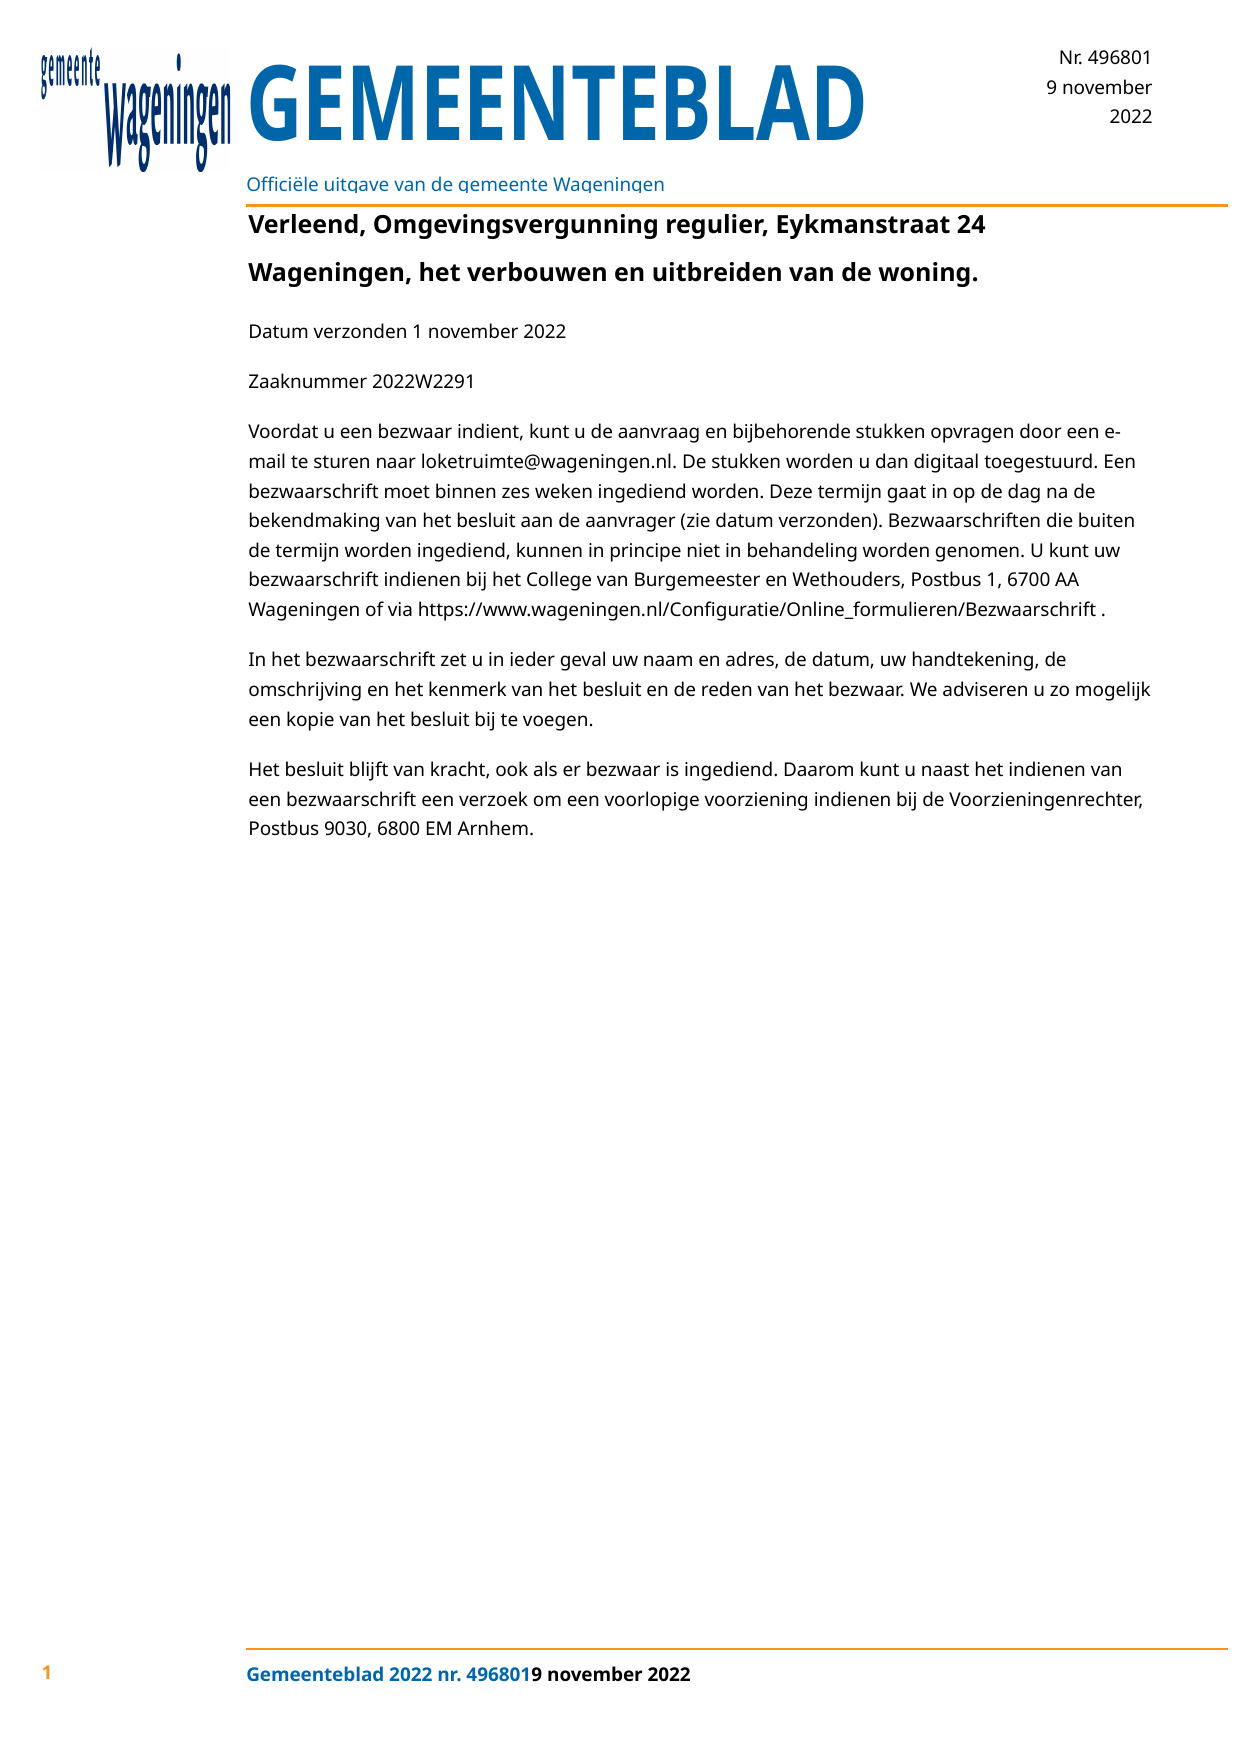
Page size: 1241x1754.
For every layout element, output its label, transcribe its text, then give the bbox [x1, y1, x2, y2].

text In het bezwaarschrift zet u in ieder geval uw naam en adres, de datum, uw handtekening, de omschrijving en het kenmerk van het besluit en de reden van het bezwaar. We adviseren u zo mogelijk een kopie van het besluit bij te voegen. [248, 647, 1152, 732]
text Verleend, Omgevingsvergunning regulier, Eykmanstraat 24 Wageningen, het verbouwen en uitbreiden van de woning. [248, 207, 1152, 288]
text Het besluit blijft van kracht, ook als er bezwaar is ingediend. Daarom kunt u naast het indienen van een bezwaarschrift een verzoek om een voorlopige voorziening indienen bij de Voorzieningenrechter, Postbus 9030, 6800 EM Arnhem. [248, 756, 1152, 841]
text Datum verzonden 1 november 2022 [248, 318, 1152, 344]
text Voordat u een bezwaar indient, kunt u de aanvraag en bijbehorende stukken opvragen door een e-mail te sturen naar loketruimte@wageningen.nl. De stukken worden u dan digitaal toegestuurd. Een bezwaarschrift moet binnen zes weken ingediend worden. Deze termijn gaat in op de dag na de bekendmaking van het besluit aan de aanvrager (zie datum verzonden). Bezwaarschriften die buiten de termijn worden ingediend, kunnen in principe niet in behandeling worden genomen. U kunt uw bezwaarschrift indienen bij het College van Burgemeester en Wethouders, Postbus 1, 6700 AA Wageningen of via https://www.wageningen.nl/Configuratie/Online_formulieren/Bezwaarschrift . [248, 419, 1152, 622]
text Zaaknummer 2022W2291 [248, 368, 1152, 394]
picture [41, 47, 231, 172]
